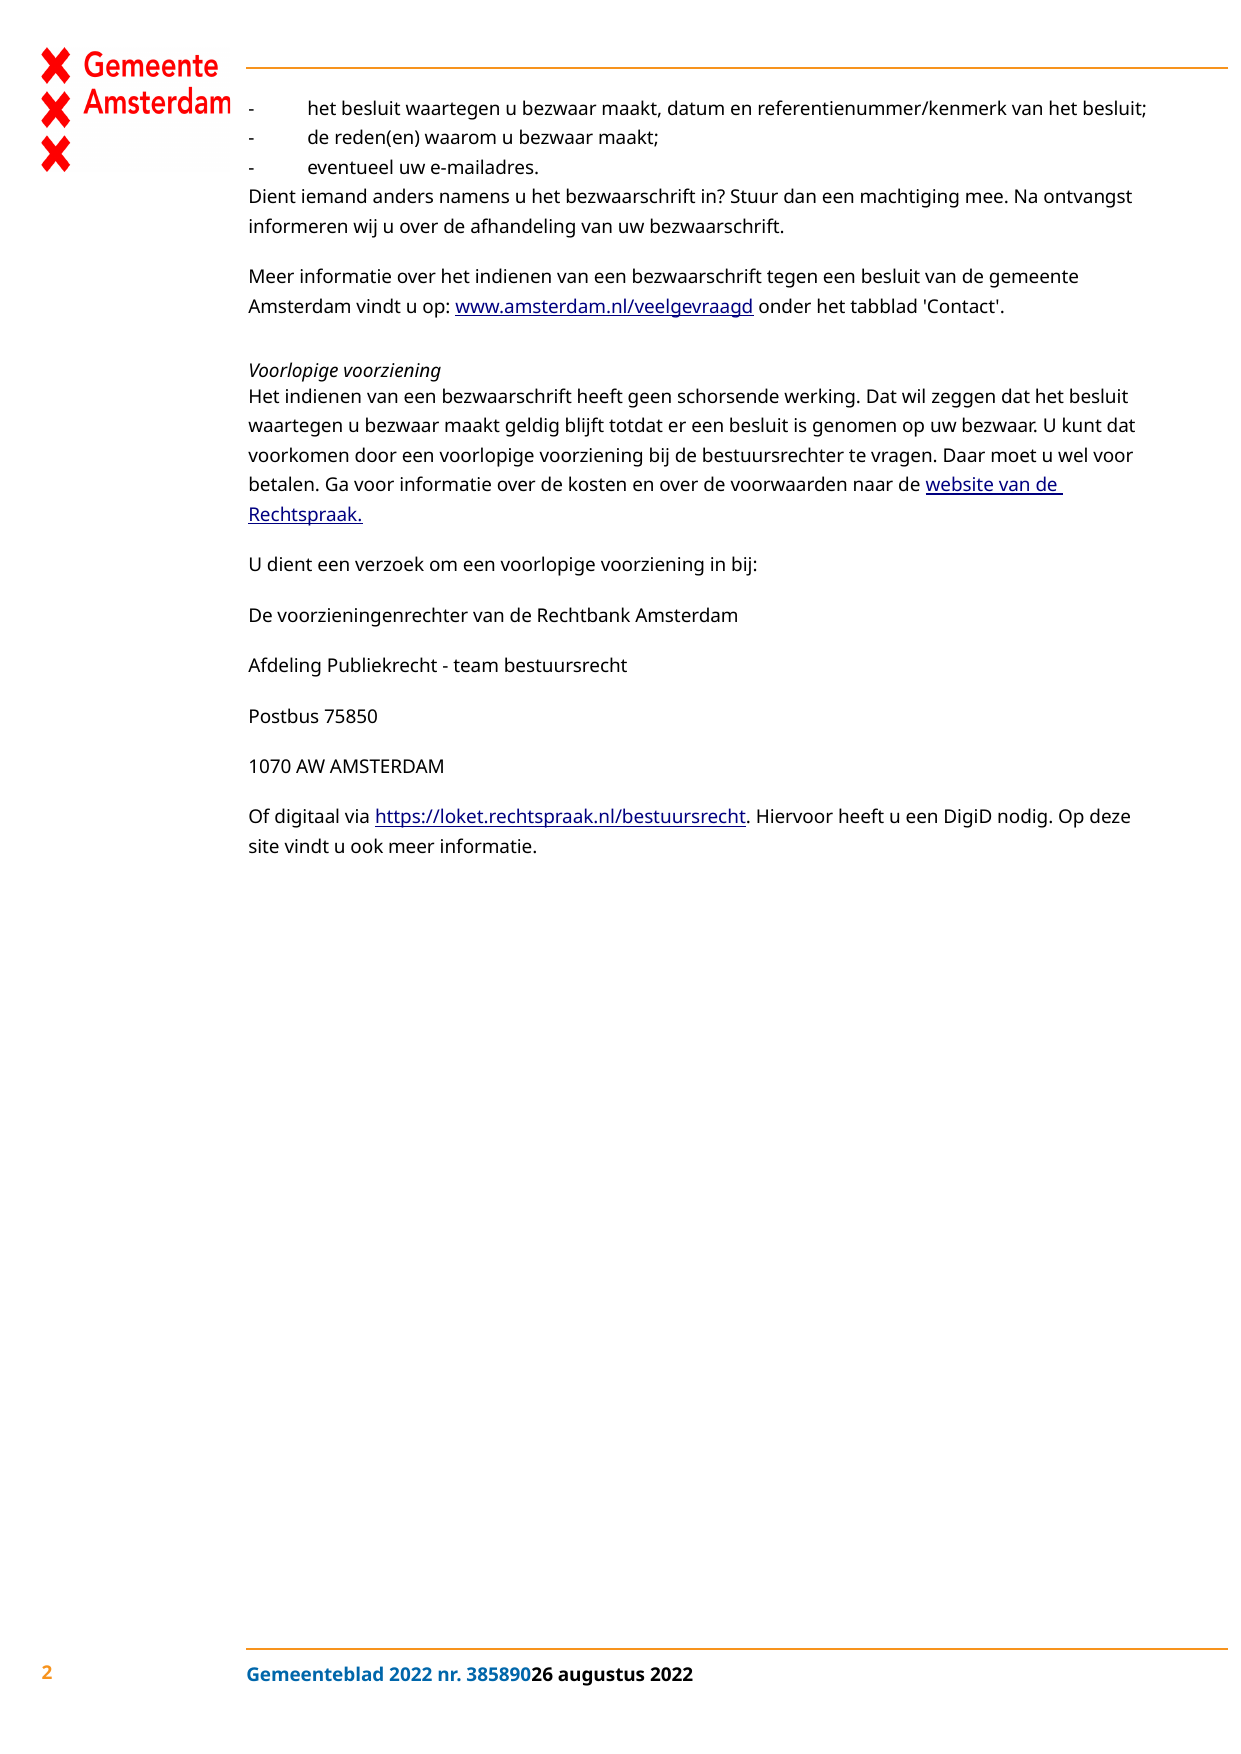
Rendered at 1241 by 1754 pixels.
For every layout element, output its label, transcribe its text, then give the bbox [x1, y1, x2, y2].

text Voorlopige voorziening [248, 357, 1152, 383]
list het besluit waartegen u bezwaar maakt, datum en referentienummer/kenmerk van het besluit; [248, 95, 1152, 121]
text Afdeling Publiekrecht - team bestuursrecht [248, 652, 1152, 678]
picture [41, 47, 231, 172]
text Of digitaal via https://loket.rechtspraak.nl/bestuursrecht. Hiervoor heeft u een DigiD nodig. Op deze site vindt u ook meer informatie. [248, 804, 1152, 859]
text Dient iemand anders namens u het bezwaarschrift in? Stuur dan een machtiging mee. Na ontvangst informeren wij u over de afhandeling van uw bezwaarschrift. [248, 183, 1152, 239]
text Het indienen van een bezwaarschrift heeft geen schorsende werking. Dat wil zeggen dat het besluit waartegen u bezwaar maakt geldig blijft totdat er een besluit is genomen op uw bezwaar. U kunt dat voorkomen door een voorlopige voorziening bij de bestuursrechter te vragen. Daar moet u wel voor betalen. Ga voor informatie over de kosten en over de voorwaarden naar de website van de Rechtspraak. [248, 383, 1152, 527]
list de reden(en) waarom u bezwaar maakt; [248, 124, 1152, 150]
list eventueel uw e-mailadres. [248, 154, 1152, 180]
text Postbus 75850 [248, 703, 1152, 728]
text U dient een verzoek om een voorlopige voorziening in bij: [248, 552, 1152, 577]
text De voorzieningenrechter van de Rechtbank Amsterdam [248, 602, 1152, 628]
text Meer informatie over het indienen van een bezwaarschrift tegen een besluit van de gemeente Amsterdam vindt u op: www.amsterdam.nl/veelgevraagd onder het tabblad 'Contact'. [248, 263, 1152, 319]
text 1070 AW AMSTERDAM [248, 753, 1152, 779]
